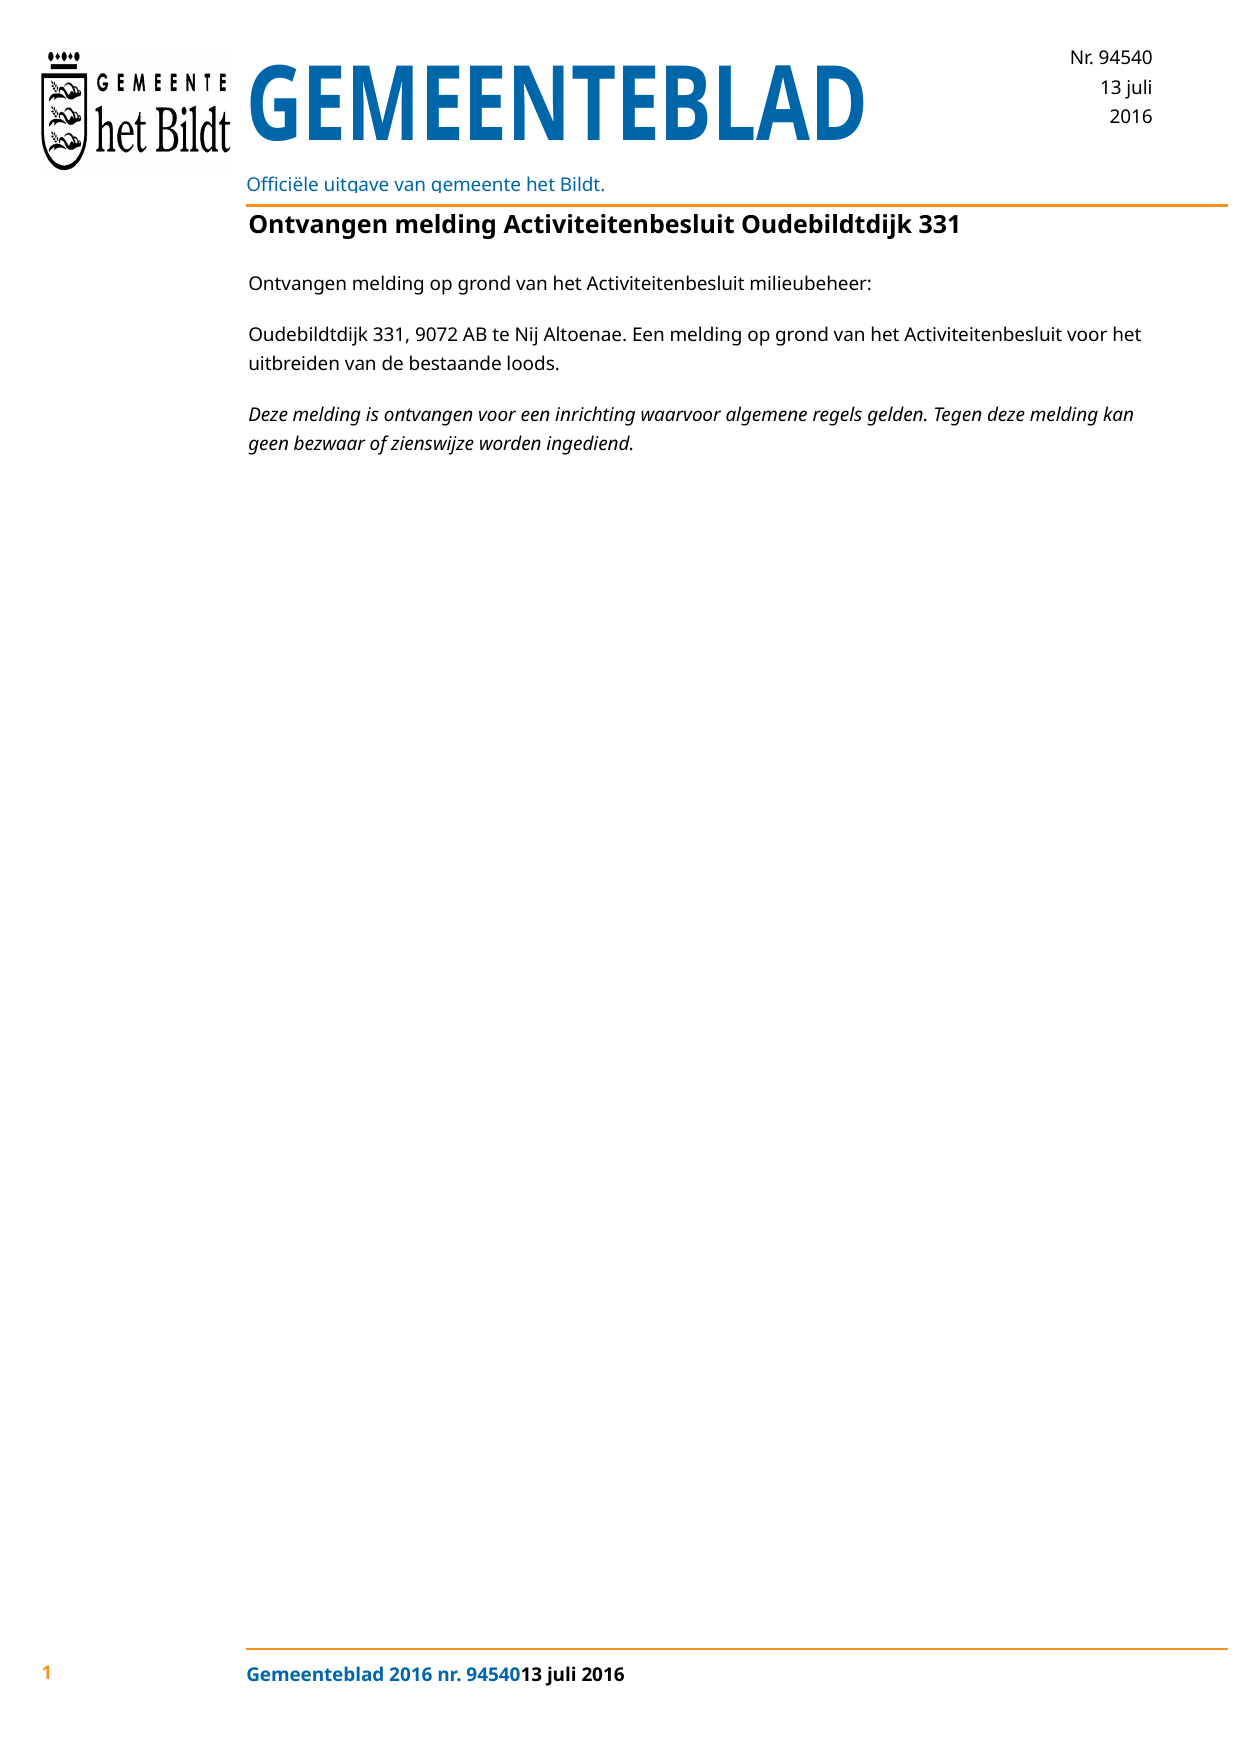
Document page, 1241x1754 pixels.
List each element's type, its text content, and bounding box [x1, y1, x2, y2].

text Ontvangen melding Activiteitenbesluit Oudebildtdijk 331 [248, 207, 1152, 241]
text Ontvangen melding op grond van het Activiteitenbesluit milieubeheer: [248, 270, 1152, 296]
picture [41, 47, 231, 172]
text Oudebildtdijk 331, 9072 AB te Nij Altoenae. Een melding op grond van het Activiteitenbesluit voor het uitbreiden van de bestaande loods. [248, 321, 1152, 376]
text Deze melding is ontvangen voor een inrichting waarvoor algemene regels gelden. Tegen deze melding kan geen bezwaar of zienswijze worden ingediend. [248, 401, 1152, 456]
